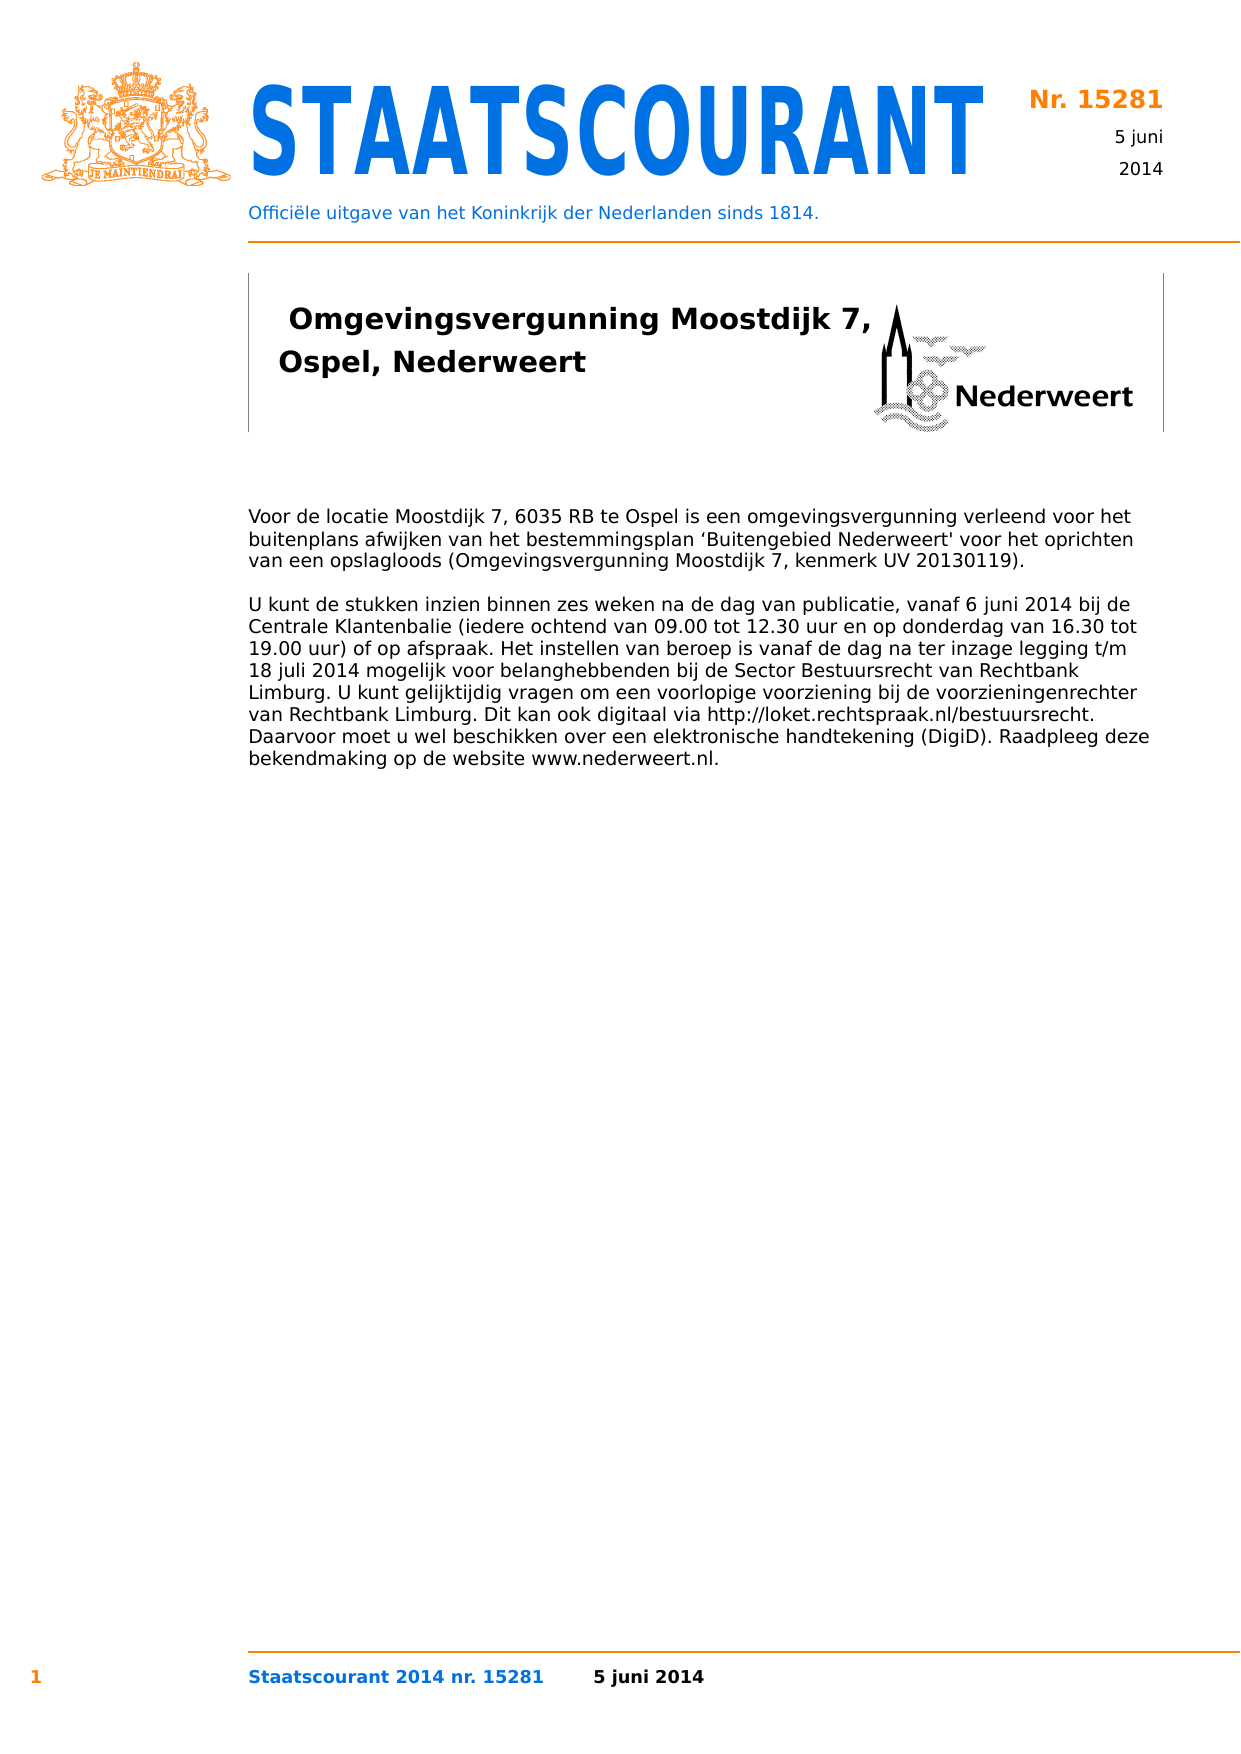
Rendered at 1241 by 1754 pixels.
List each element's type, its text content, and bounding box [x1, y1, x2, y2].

picture [41, 62, 231, 186]
picture [873, 302, 1134, 433]
text Voor de locatie Moostdijk 7, 6035 RB te Ospel is een omgevingsvergunning verleend voor het buitenplans afwijken van het bestemmingsplan ‘Buitengebied Nederweert' voor het oprichten van een opslagloods (Omgevingsvergunning Moostdijk 7, kenmerk UV 20130119). [248, 506, 1163, 572]
table_cell Officiële uitgave van het Koninkrijk der Nederlanden sinds 1814. [248, 203, 1240, 241]
table_cell 2014 [998, 153, 1240, 203]
table_cell 5 juni [998, 121, 1240, 153]
table_header Nr. 15281 [998, 62, 1240, 121]
table_header STAATSCOURANT [248, 62, 998, 203]
table_header [25, 62, 248, 241]
text U kunt de stukken inzien binnen zes weken na de dag van publicatie, vanaf 6 juni 2014 bij de Centrale Klantenbalie (iedere ochtend van 09.00 tot 12.30 uur en op donderdag van 16.30 tot 19.00 uur) of op afspraak. Het instellen van beroep is vanaf de dag na ter inzage legging t/m 18 juli 2014 mogelijk voor belanghebbenden bij de Sector Bestuursrecht van Rechtbank Limburg. U kunt gelijktijdig vragen om een voorlopige voorziening bij de voorzieningenrechter van Rechtbank Limburg. Dit kan ook digitaal via http://loket.rechtspraak.nl/bestuursrecht. Daarvoor moet u wel beschikken over een elektronische handtekening (DigiD). Raadpleeg deze bekendmaking op de website www.nederweert.nl. [248, 594, 1163, 770]
subtitle Omgevingsvergunning Moostdijk 7, Ospel, Nederweert [249, 273, 1163, 432]
